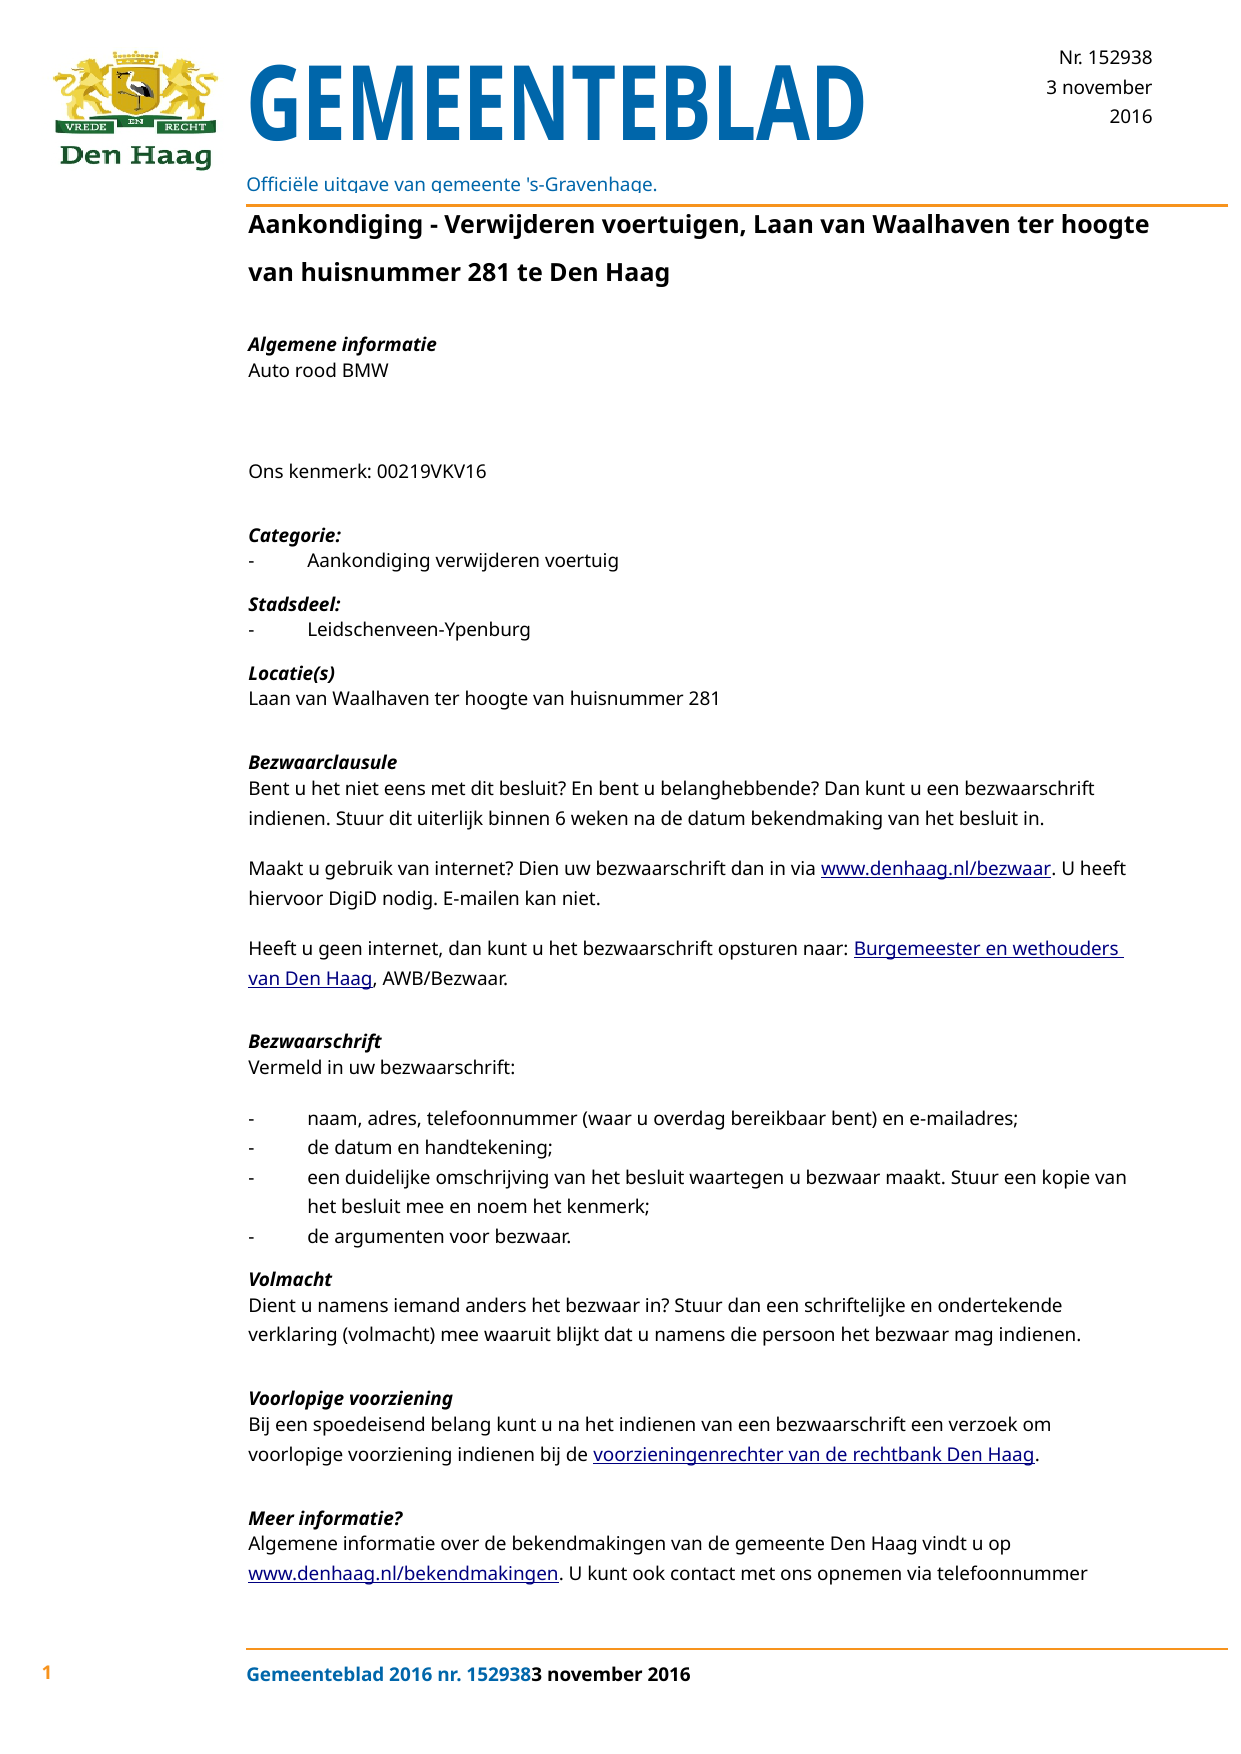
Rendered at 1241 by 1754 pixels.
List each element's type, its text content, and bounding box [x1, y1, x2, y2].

list de argumenten voor bezwaar. [248, 1223, 1152, 1249]
list Leidschenveen-Ypenburg [248, 617, 1152, 642]
list Aankondiging verwijderen voertuig [248, 548, 1152, 573]
text Categorie: [248, 522, 1152, 548]
text Laan van Waalhaven ter hoogte van huisnummer 281 [248, 685, 1152, 711]
text Algemene informatie over de bekendmakingen van de gemeente Den Haag vindt u op www.denhaag.nl/bekendmakingen. U kunt ook contact met ons opnemen via telefoonnummer [248, 1531, 1152, 1586]
text Stadsdeel: [248, 591, 1152, 617]
list naam, adres, telefoonnummer (waar u overdag bereikbaar bent) en e-mailadres; [248, 1105, 1152, 1131]
text Bij een spoedeisend belang kunt u na het indienen van een bezwaarschrift een verzoek om voorlopige voorziening indienen bij de voorzieningenrechter van de rechtbank Den Haag. [248, 1411, 1152, 1467]
text Voorlopige voorziening [248, 1386, 1152, 1411]
text Meer informatie? [248, 1505, 1152, 1531]
list een duidelijke omschrijving van het besluit waartegen u bezwaar maakt. Stuur een kopie van het besluit mee en noem het kenmerk; [248, 1164, 1152, 1219]
text Algemene informatie [248, 331, 1152, 357]
text Ons kenmerk: 00219VKV16 [248, 458, 1152, 484]
text Locatie(s) [248, 660, 1152, 685]
text Bent u het niet eens met dit besluit? En bent u belanghebbende? Dan kunt u een bezwaarschrift indienen. Stuur dit uiterlijk binnen 6 weken na de datum bekendmaking van het besluit in. [248, 775, 1152, 830]
text Vermeld in uw bezwaarschrift: [248, 1054, 1152, 1080]
list de datum en handtekening; [248, 1134, 1152, 1160]
picture [41, 47, 231, 172]
text Bezwaarschrift [248, 1029, 1152, 1054]
text Auto rood BMW [248, 357, 1152, 383]
text Heeft u geen internet, dan kunt u het bezwaarschrift opsturen naar: Burgemeester en wethouders van Den Haag, AWB/Bezwaar. [248, 935, 1152, 990]
text Dient u namens iemand anders het bezwaar in? Stuur dan een schriftelijke en ondertekende verklaring (volmacht) mee waaruit blijkt dat u namens die persoon het bezwaar mag indienen. [248, 1292, 1152, 1347]
text Bezwaarclausule [248, 749, 1152, 775]
text Volmacht [248, 1266, 1152, 1292]
text Aankondiging - Verwijderen voertuigen, Laan van Waalhaven ter hoogte van huisnummer 281 te Den Haag [248, 207, 1152, 288]
text Maakt u gebruik van internet? Dien uw bezwaarschrift dan in via www.denhaag.nl/bezwaar. U heeft hiervoor DigiD nodig. E-mailen kan niet. [248, 855, 1152, 910]
